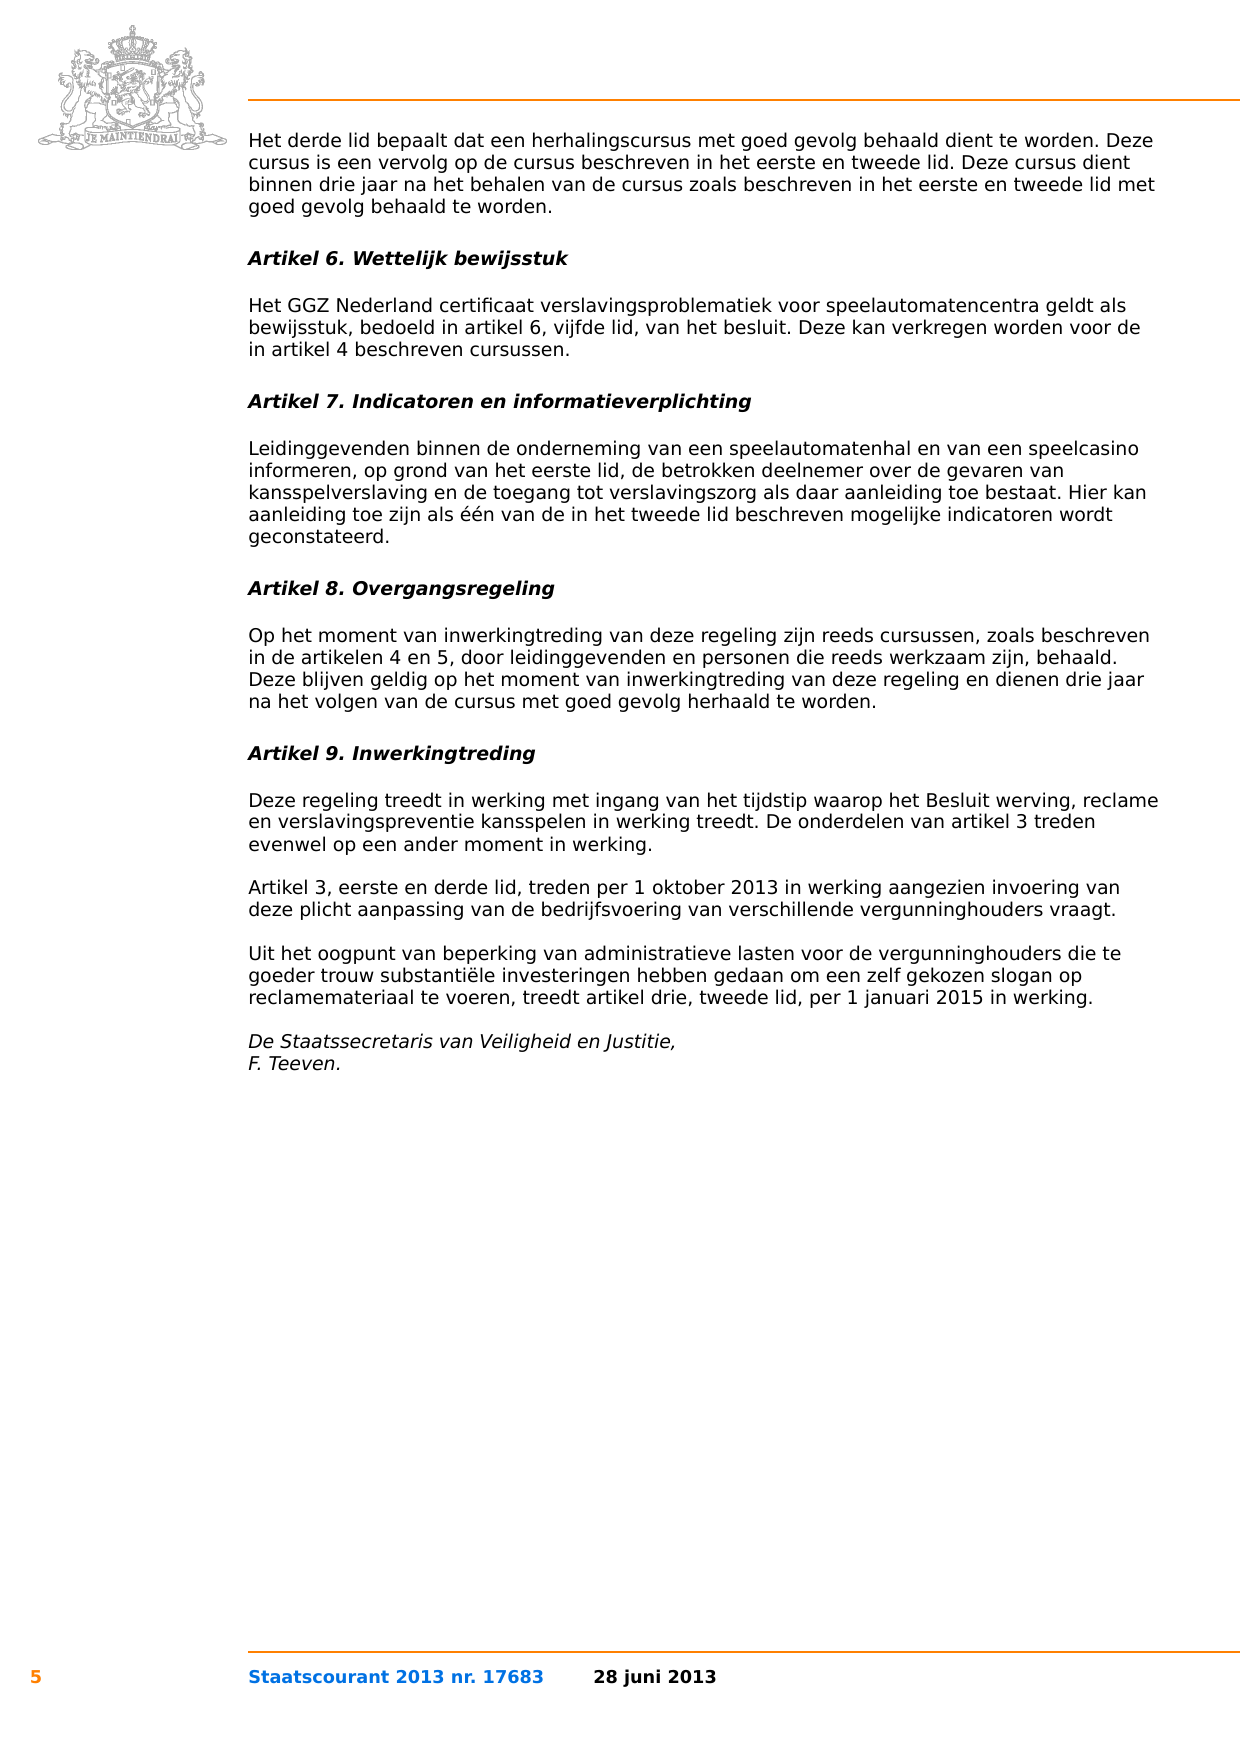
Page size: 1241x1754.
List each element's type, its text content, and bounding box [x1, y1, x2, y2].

text Op het moment van inwerkingtreding van deze regeling zijn reeds cursussen, zoals beschreven in de artikelen 4 en 5, door leidinggevenden en personen die reeds werkzaam zijn, behaald. Deze blijven geldig op het moment van inwerkingtreding van deze regeling en dienen drie jaar na het volgen van de cursus met goed gevolg herhaald te worden. [248, 624, 1163, 712]
subtitle Artikel 7. Indicatoren en informatieverplichting [248, 391, 1163, 413]
text Uit het oogpunt van beperking van administratieve lasten voor de vergunninghouders die te goeder trouw substantiële investeringen hebben gedaan om een zelf gekozen slogan op reclamemateriaal te voeren, treedt artikel drie, tweede lid, per 1 januari 2015 in werking. [248, 943, 1163, 1009]
text Het GGZ Nederland certificaat verslavingsproblematiek voor speelautomatencentra geldt als bewijsstuk, bedoeld in artikel 6, vijfde lid, van het besluit. Deze kan verkregen worden voor de in artikel 4 beschreven cursussen. [248, 295, 1163, 361]
text De Staatssecretaris van Veiligheid en Justitie, F. Teeven. [248, 1031, 1163, 1075]
picture [38, 25, 227, 150]
text Leidinggevenden binnen de onderneming van een speelautomatenhal en van een speelcasino informeren, op grond van het eerste lid, de betrokken deelnemer over de gevaren van kansspelverslaving en de toegang tot verslavingszorg als daar aanleiding toe bestaat. Hier kan aanleiding toe zijn als één van de in het tweede lid beschreven mogelijke indicatoren wordt geconstateerd. [248, 438, 1163, 548]
subtitle Artikel 6. Wettelijk bewijsstuk [248, 248, 1163, 270]
text Het derde lid bepaalt dat een herhalingscursus met goed gevolg behaald dient te worden. Deze cursus is een vervolg op de cursus beschreven in het eerste en tweede lid. Deze cursus dient binnen drie jaar na het behalen van de cursus zoals beschreven in het eerste en tweede lid met goed gevolg behaald te worden. [248, 130, 1163, 218]
text Artikel 3, eerste en derde lid, treden per 1 oktober 2013 in werking aangezien invoering van deze plicht aanpassing van de bedrijfsvoering van verschillende vergunninghouders vraagt. [248, 877, 1163, 921]
subtitle Artikel 9. Inwerkingtreding [248, 742, 1163, 764]
text Deze regeling treedt in werking met ingang van het tijdstip waarop het Besluit werving, reclame en verslavingspreventie kansspelen in werking treedt. De onderdelen van artikel 3 treden evenwel op een ander moment in werking. [248, 789, 1163, 855]
subtitle Artikel 8. Overgangsregeling [248, 578, 1163, 599]
